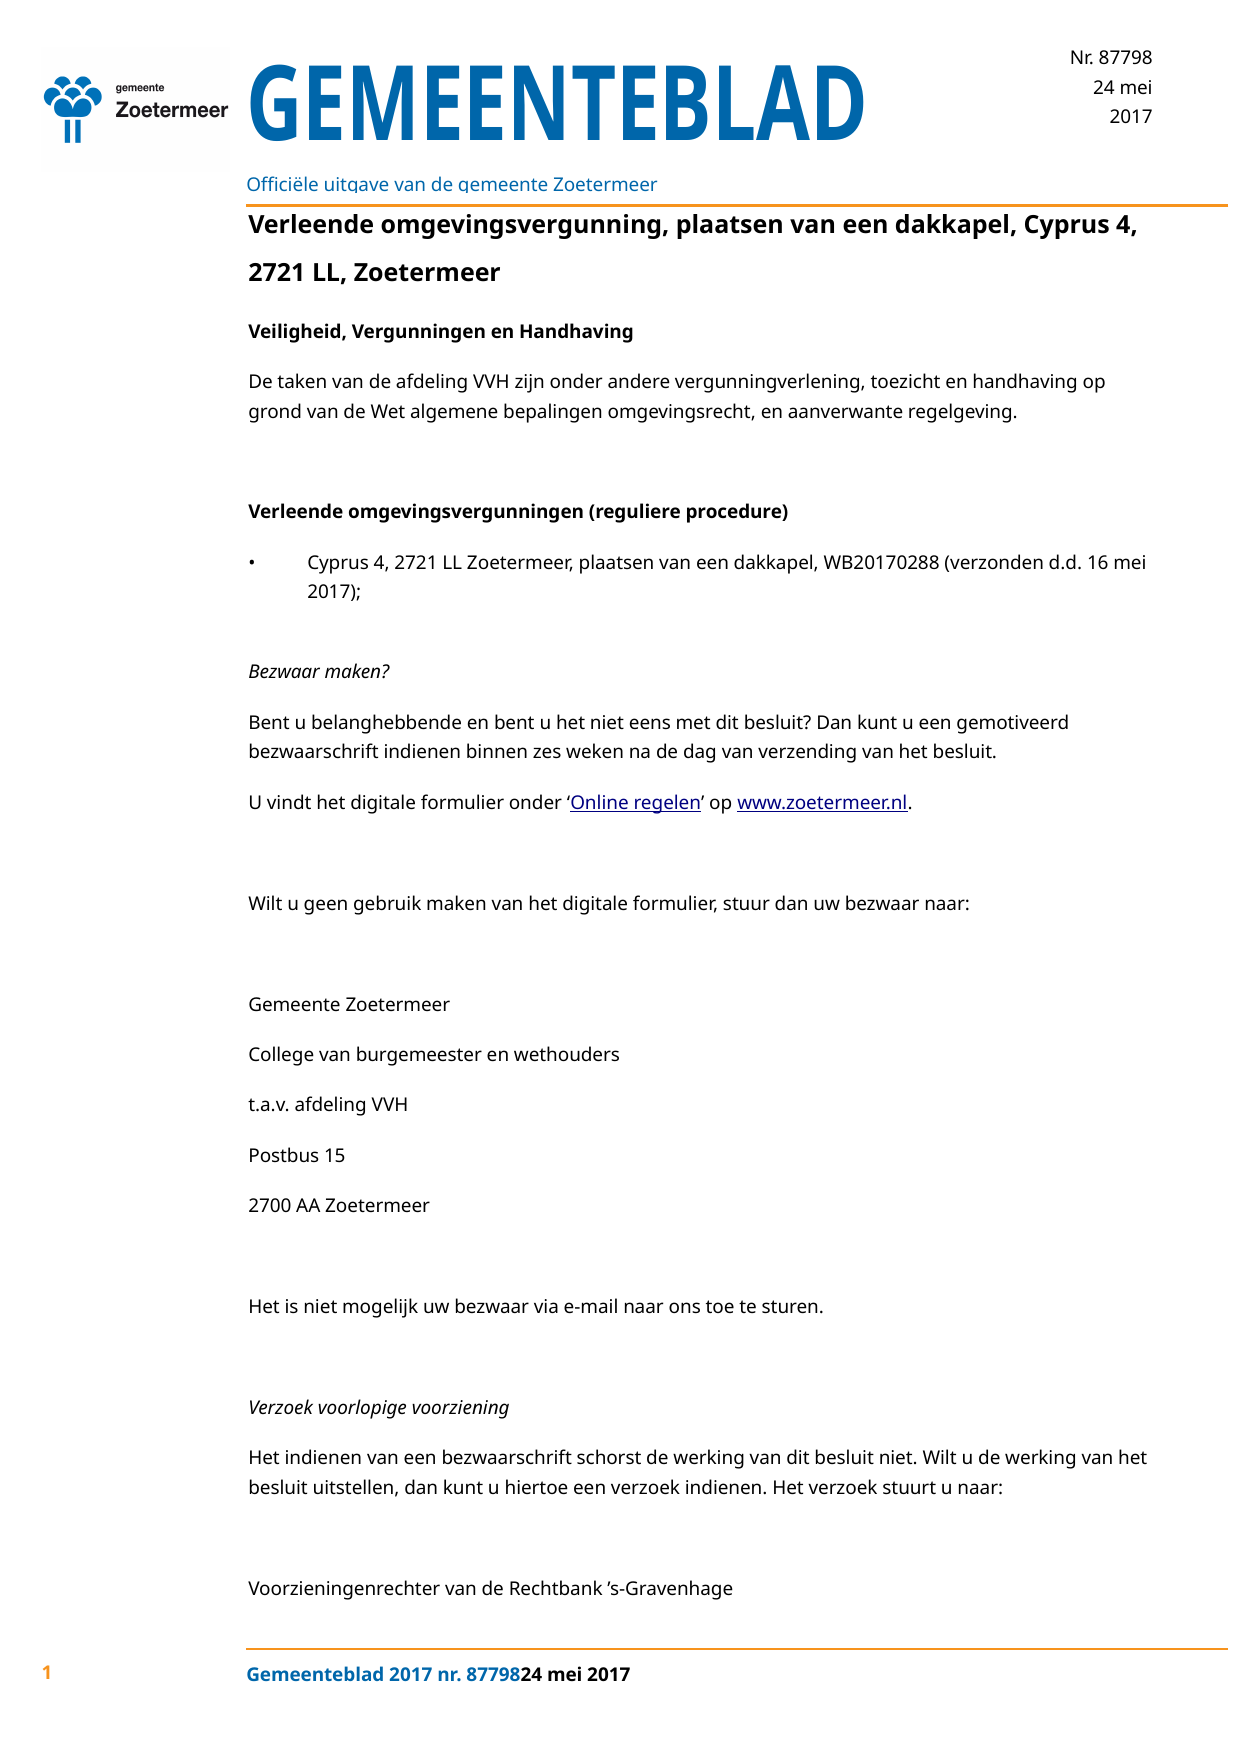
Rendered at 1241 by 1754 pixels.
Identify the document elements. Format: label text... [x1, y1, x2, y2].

text Postbus 15 [248, 1142, 1152, 1168]
list Cyprus 4, 2721 LL Zoetermeer, plaatsen van een dakkapel, WB20170288 (verzonden d.d. 16 mei 2017); [248, 549, 1152, 604]
text t.a.v. afdeling VVH [248, 1092, 1152, 1117]
text U vindt het digitale formulier onder ‘Online regelen’ op www.zoetermeer.nl. [248, 789, 1152, 815]
text Wilt u geen gebruik maken van het digitale formulier, stuur dan uw bezwaar naar: [248, 890, 1152, 916]
text Verleende omgevingsvergunning, plaatsen van een dakkapel, Cyprus 4, 2721 LL, Zoetermeer [248, 207, 1152, 288]
text Verzoek voorlopige voorziening [248, 1394, 1152, 1420]
text Verleende omgevingsvergunningen (reguliere procedure) [248, 499, 1152, 524]
text Gemeente Zoetermeer [248, 991, 1152, 1017]
text Veiligheid, Vergunningen en Handhaving [248, 318, 1152, 344]
text Bezwaar maken? [248, 659, 1152, 684]
text Het is niet mogelijk uw bezwaar via e-mail naar ons toe te sturen. [248, 1293, 1152, 1319]
text De taken van de afdeling VVH zijn onder andere vergunningverlening, toezicht en handhaving op grond van de Wet algemene bepalingen omgevingsrecht, en aanverwante regelgeving. [248, 368, 1152, 424]
text 2700 AA Zoetermeer [248, 1192, 1152, 1218]
text Bent u belanghebbende en bent u het niet eens met dit besluit? Dan kunt u een gemotiveerd bezwaarschrift indienen binnen zes weken na de dag van verzending van het besluit. [248, 709, 1152, 764]
text Voorzieningenrechter van de Rechtbank ’s-Gravenhage [248, 1575, 1152, 1601]
text Het indienen van een bezwaarschrift schorst de werking van dit besluit niet. Wilt u de werking van het besluit uitstellen, dan kunt u hiertoe een verzoek indienen. Het verzoek stuurt u naar: [248, 1444, 1152, 1500]
text College van burgemeester en wethouders [248, 1041, 1152, 1067]
picture [41, 47, 231, 172]
